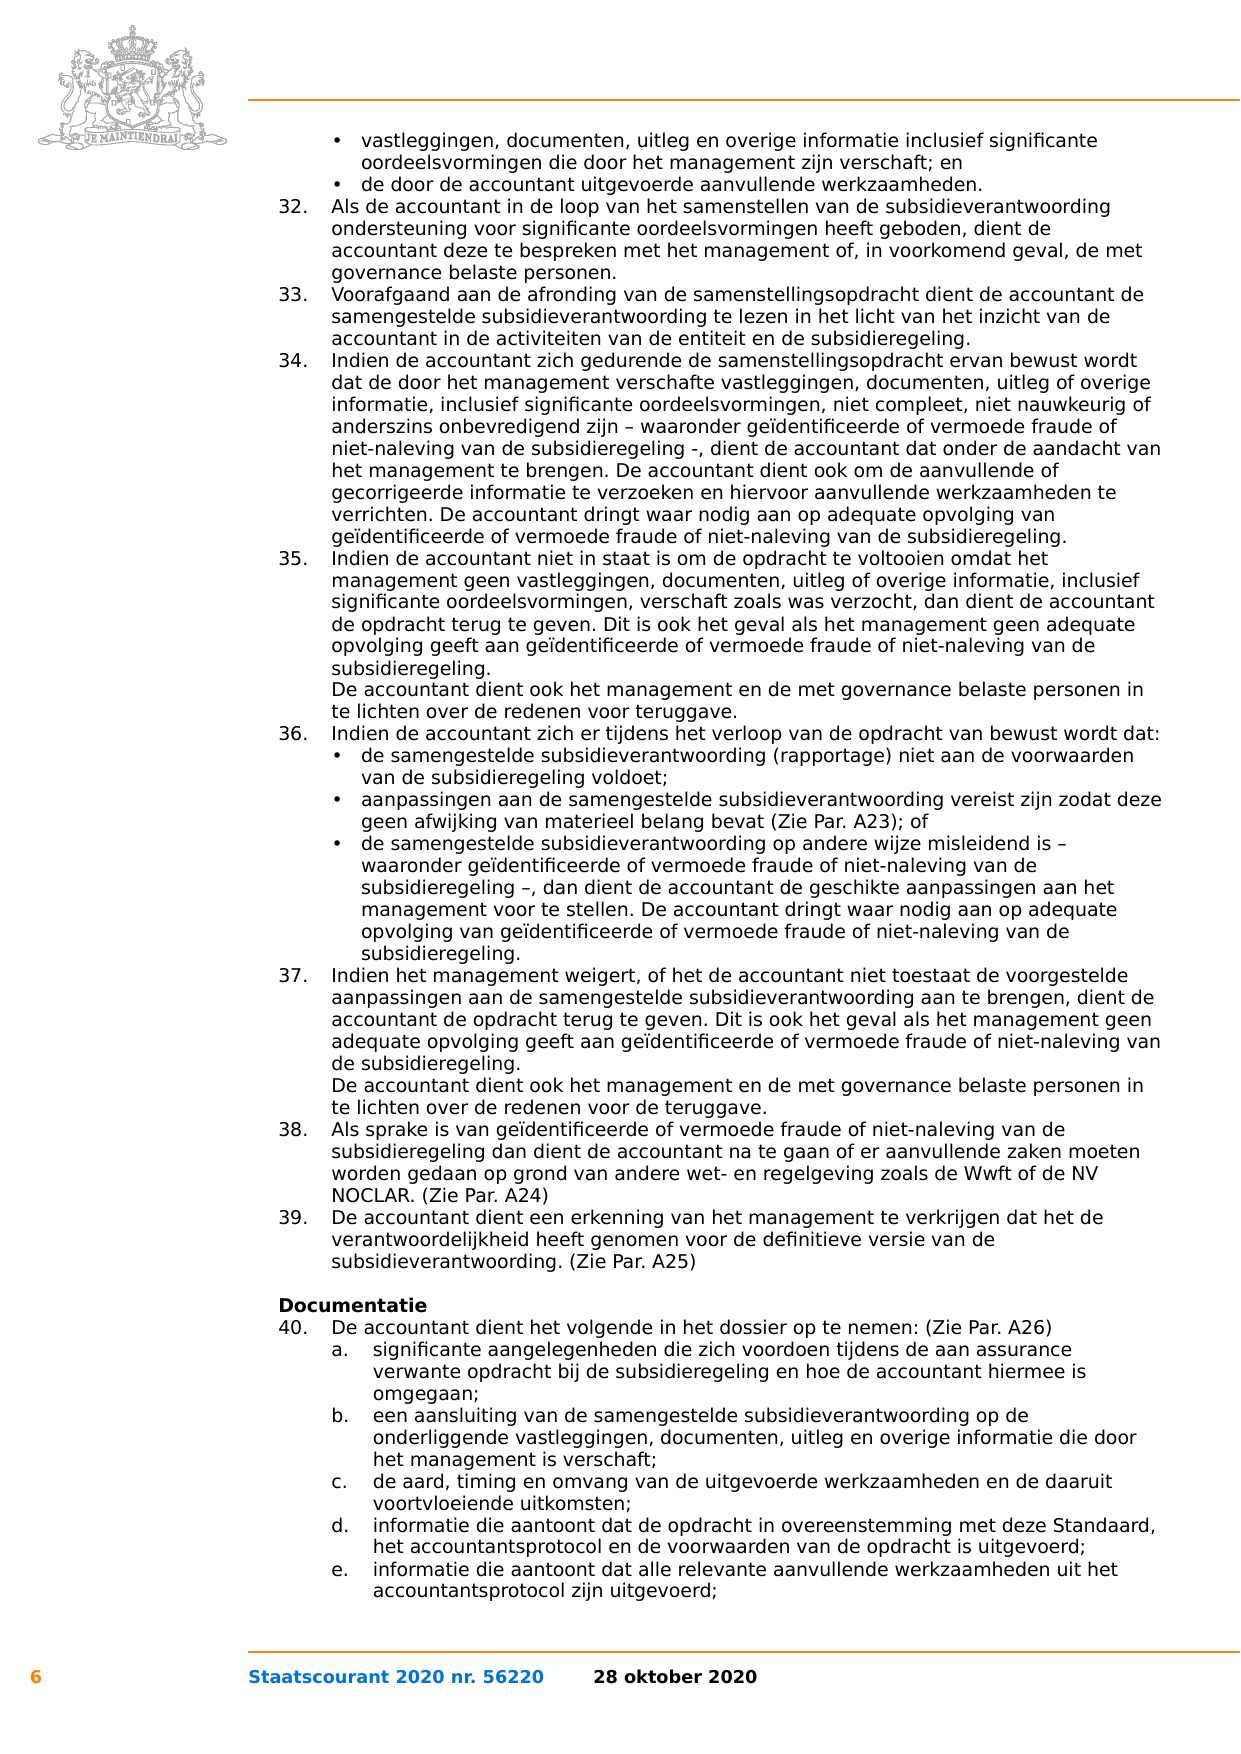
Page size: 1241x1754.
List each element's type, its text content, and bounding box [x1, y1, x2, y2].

text • vastleggingen, documenten, uitleg en overige informatie inclusief significante oordeelsvormingen die door het management zijn verschaft; en [331, 130, 1163, 174]
text c. de aard, timing en omvang van de uitgevoerde werkzaamheden en de daaruit voortvloeiende uitkomsten; [331, 1471, 1163, 1514]
text e. informatie die aantoont dat alle relevante aanvullende werkzaamheden uit het accountantsprotocol zijn uitgevoerd; [331, 1558, 1163, 1602]
text 39. De accountant dient een erkenning van het management te verkrijgen dat het de verantwoordelijkheid heeft genomen voor de definitieve versie van de subsidieverantwoording. (Zie Par. A25) [278, 1207, 1163, 1273]
text De accountant dient ook het management en de met governance belaste personen in te lichten over de redenen voor teruggave. [331, 679, 1163, 723]
text 38. Als sprake is van geïdentificeerde of vermoede fraude of niet-naleving van de subsidieregeling dan dient de accountant na te gaan of er aanvullende zaken moeten worden gedaan op grond van andere wet- en regelgeving zoals de Wwft of de NV NOCLAR. (Zie Par. A24) [278, 1119, 1163, 1207]
text 34. Indien de accountant zich gedurende de samenstellingsopdracht ervan bewust wordt dat de door het management verschafte vastleggingen, documenten, uitleg of overige informatie, inclusief significante oordeelsvormingen, niet compleet, niet nauwkeurig of anderszins onbevredigend zijn – waaronder geïdentificeerde of vermoede fraude of niet-naleving van de subsidieregeling -, dient de accountant dat onder de aandacht van het management te brengen. De accountant dient ook om de aanvullende of gecorrigeerde informatie te verzoeken en hiervoor aanvullende werkzaamheden te verrichten. De accountant dringt waar nodig aan op adequate opvolging van geïdentificeerde of vermoede fraude of niet-naleving van de subsidieregeling. [278, 350, 1163, 547]
picture [38, 25, 227, 150]
text 40. De accountant dient het volgende in het dossier op te nemen: (Zie Par. A26) [278, 1317, 1163, 1339]
text 35. Indien de accountant niet in staat is om de opdracht te voltooien omdat het management geen vastleggingen, documenten, uitleg of overige informatie, inclusief significante oordeelsvormingen, verschaft zoals was verzocht, dan dient de accountant de opdracht terug te geven. Dit is ook het geval als het management geen adequate opvolging geeft aan geïdentificeerde of vermoede fraude of niet-naleving van de subsidieregeling. [278, 547, 1163, 679]
text • aanpassingen aan de samengestelde subsidieverantwoording vereist zijn zodat deze geen afwijking van materieel belang bevat (Zie Par. A23); of [331, 789, 1163, 833]
text 36. Indien de accountant zich er tijdens het verloop van de opdracht van bewust wordt dat: [278, 723, 1163, 745]
subtitle Documentatie [278, 1295, 1163, 1317]
text • de samengestelde subsidieverantwoording (rapportage) niet aan de voorwaarden van de subsidieregeling voldoet; [331, 745, 1163, 789]
text d. informatie die aantoont dat de opdracht in overeenstemming met deze Standaard, het accountantsprotocol en de voorwaarden van de opdracht is uitgevoerd; [331, 1514, 1163, 1558]
text De accountant dient ook het management en de met governance belaste personen in te lichten over de redenen voor de teruggave. [331, 1075, 1163, 1119]
text 32. Als de accountant in de loop van het samenstellen van de subsidieverantwoording ondersteuning voor significante oordeelsvormingen heeft geboden, dient de accountant deze te bespreken met het management of, in voorkomend geval, de met governance belaste personen. [278, 196, 1163, 284]
text 37. Indien het management weigert, of het de accountant niet toestaat de voorgestelde aanpassingen aan de samengestelde subsidieverantwoording aan te brengen, dient de accountant de opdracht terug te geven. Dit is ook het geval als het management geen adequate opvolging geeft aan geïdentificeerde of vermoede fraude of niet-naleving van de subsidieregeling. [278, 965, 1163, 1075]
text • de door de accountant uitgevoerde aanvullende werkzaamheden. [331, 174, 1163, 196]
text a. significante aangelegenheden die zich voordoen tijdens de aan assurance verwante opdracht bij de subsidieregeling en hoe de accountant hiermee is omgegaan; [331, 1339, 1163, 1404]
text 33. Voorafgaand aan de afronding van de samenstellingsopdracht dient de accountant de samengestelde subsidieverantwoording te lezen in het licht van het inzicht van de accountant in de activiteiten van de entiteit en de subsidieregeling. [278, 284, 1163, 350]
text b. een aansluiting van de samengestelde subsidieverantwoording op de onderliggende vastleggingen, documenten, uitleg en overige informatie die door het management is verschaft; [331, 1404, 1163, 1471]
text • de samengestelde subsidieverantwoording op andere wijze misleidend is – waaronder geïdentificeerde of vermoede fraude of niet-naleving van de subsidieregeling –, dan dient de accountant de geschikte aanpassingen aan het management voor te stellen. De accountant dringt waar nodig aan op adequate opvolging van geïdentificeerde of vermoede fraude of niet-naleving van de subsidieregeling. [331, 833, 1163, 965]
